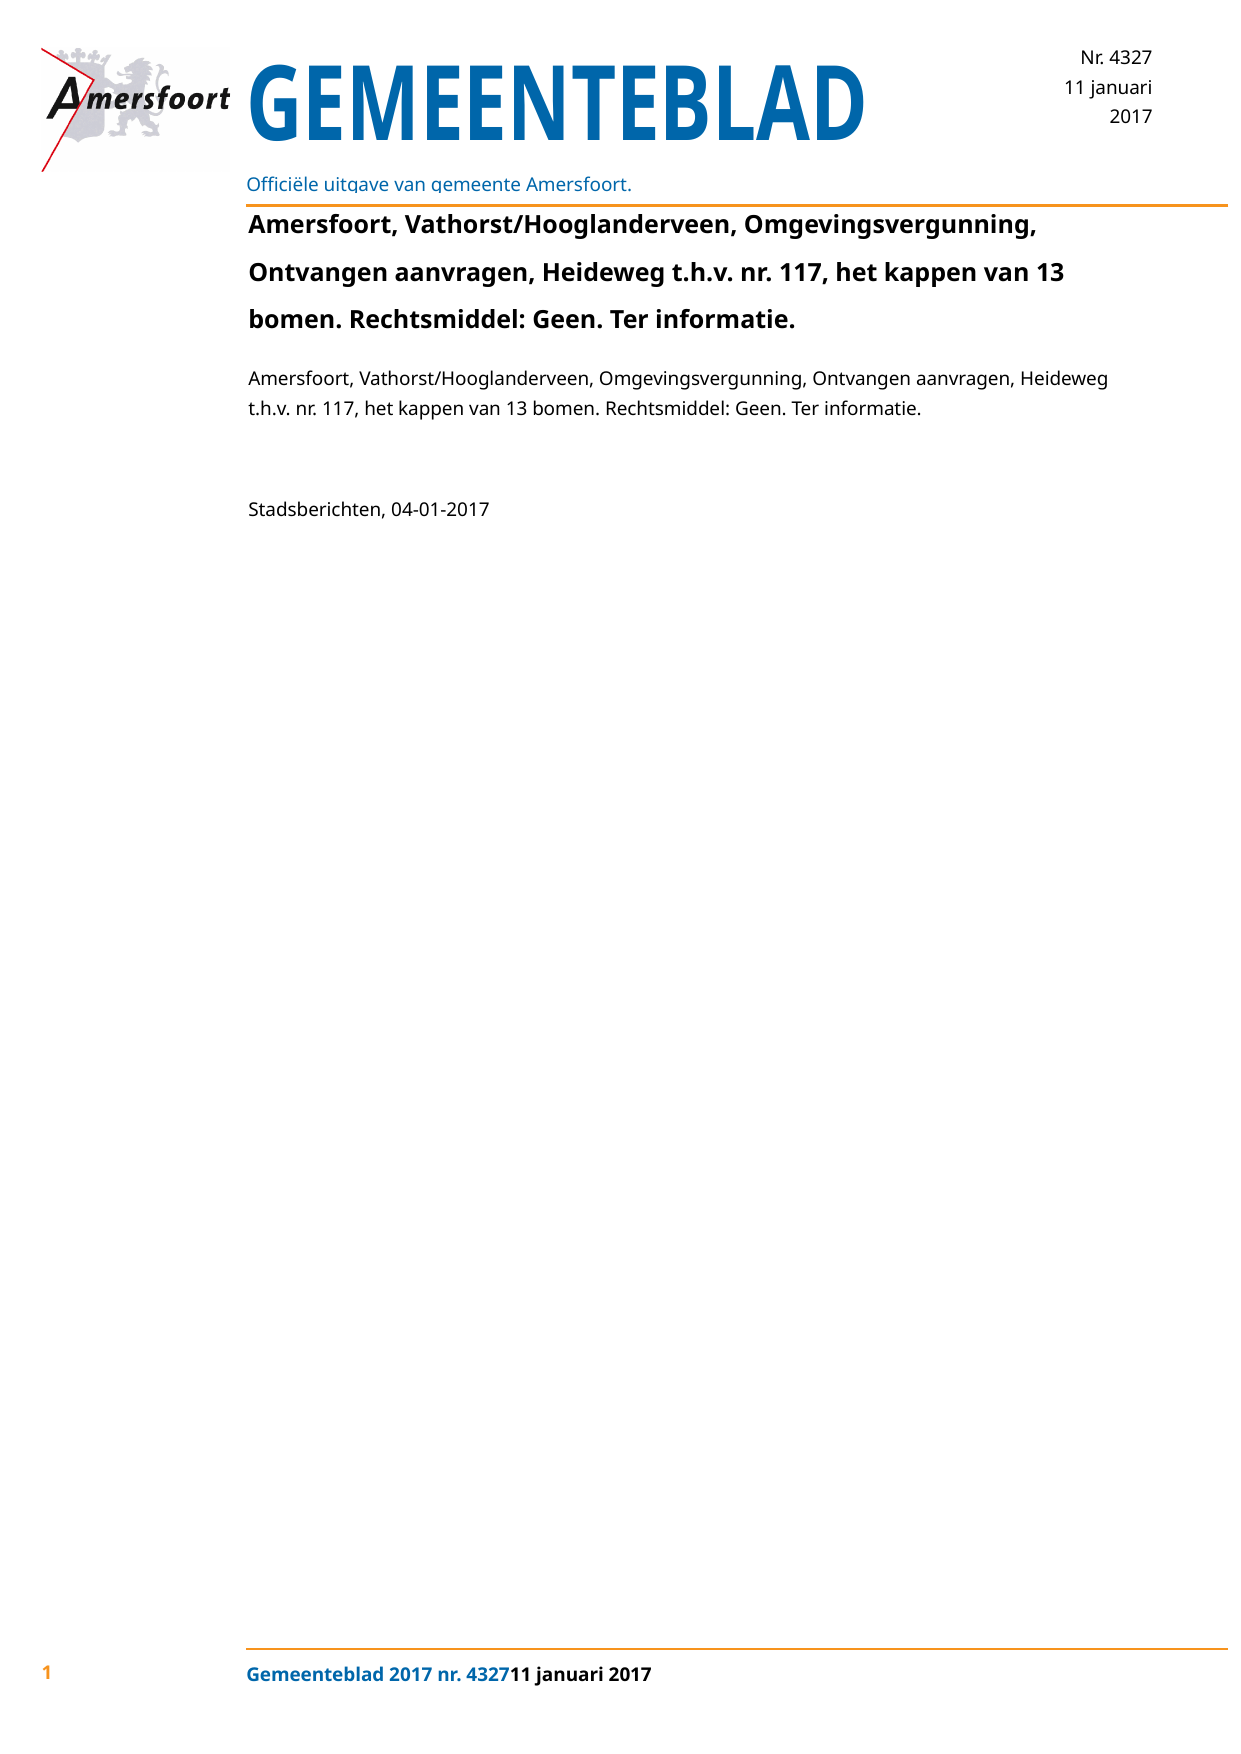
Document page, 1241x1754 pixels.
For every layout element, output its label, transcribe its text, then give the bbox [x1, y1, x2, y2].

picture [41, 47, 231, 172]
text Amersfoort, Vathorst/Hooglanderveen, Omgevingsvergunning, Ontvangen aanvragen, Heideweg t.h.v. nr. 117, het kappen van 13 bomen. Rechtsmiddel: Geen. Ter informatie. [248, 366, 1152, 421]
text Amersfoort, Vathorst/Hooglanderveen, Omgevingsvergunning, Ontvangen aanvragen, Heideweg t.h.v. nr. 117, het kappen van 13 bomen. Rechtsmiddel: Geen. Ter informatie. [248, 207, 1152, 336]
text Stadsberichten, 04-01-2017 [248, 496, 1152, 522]
